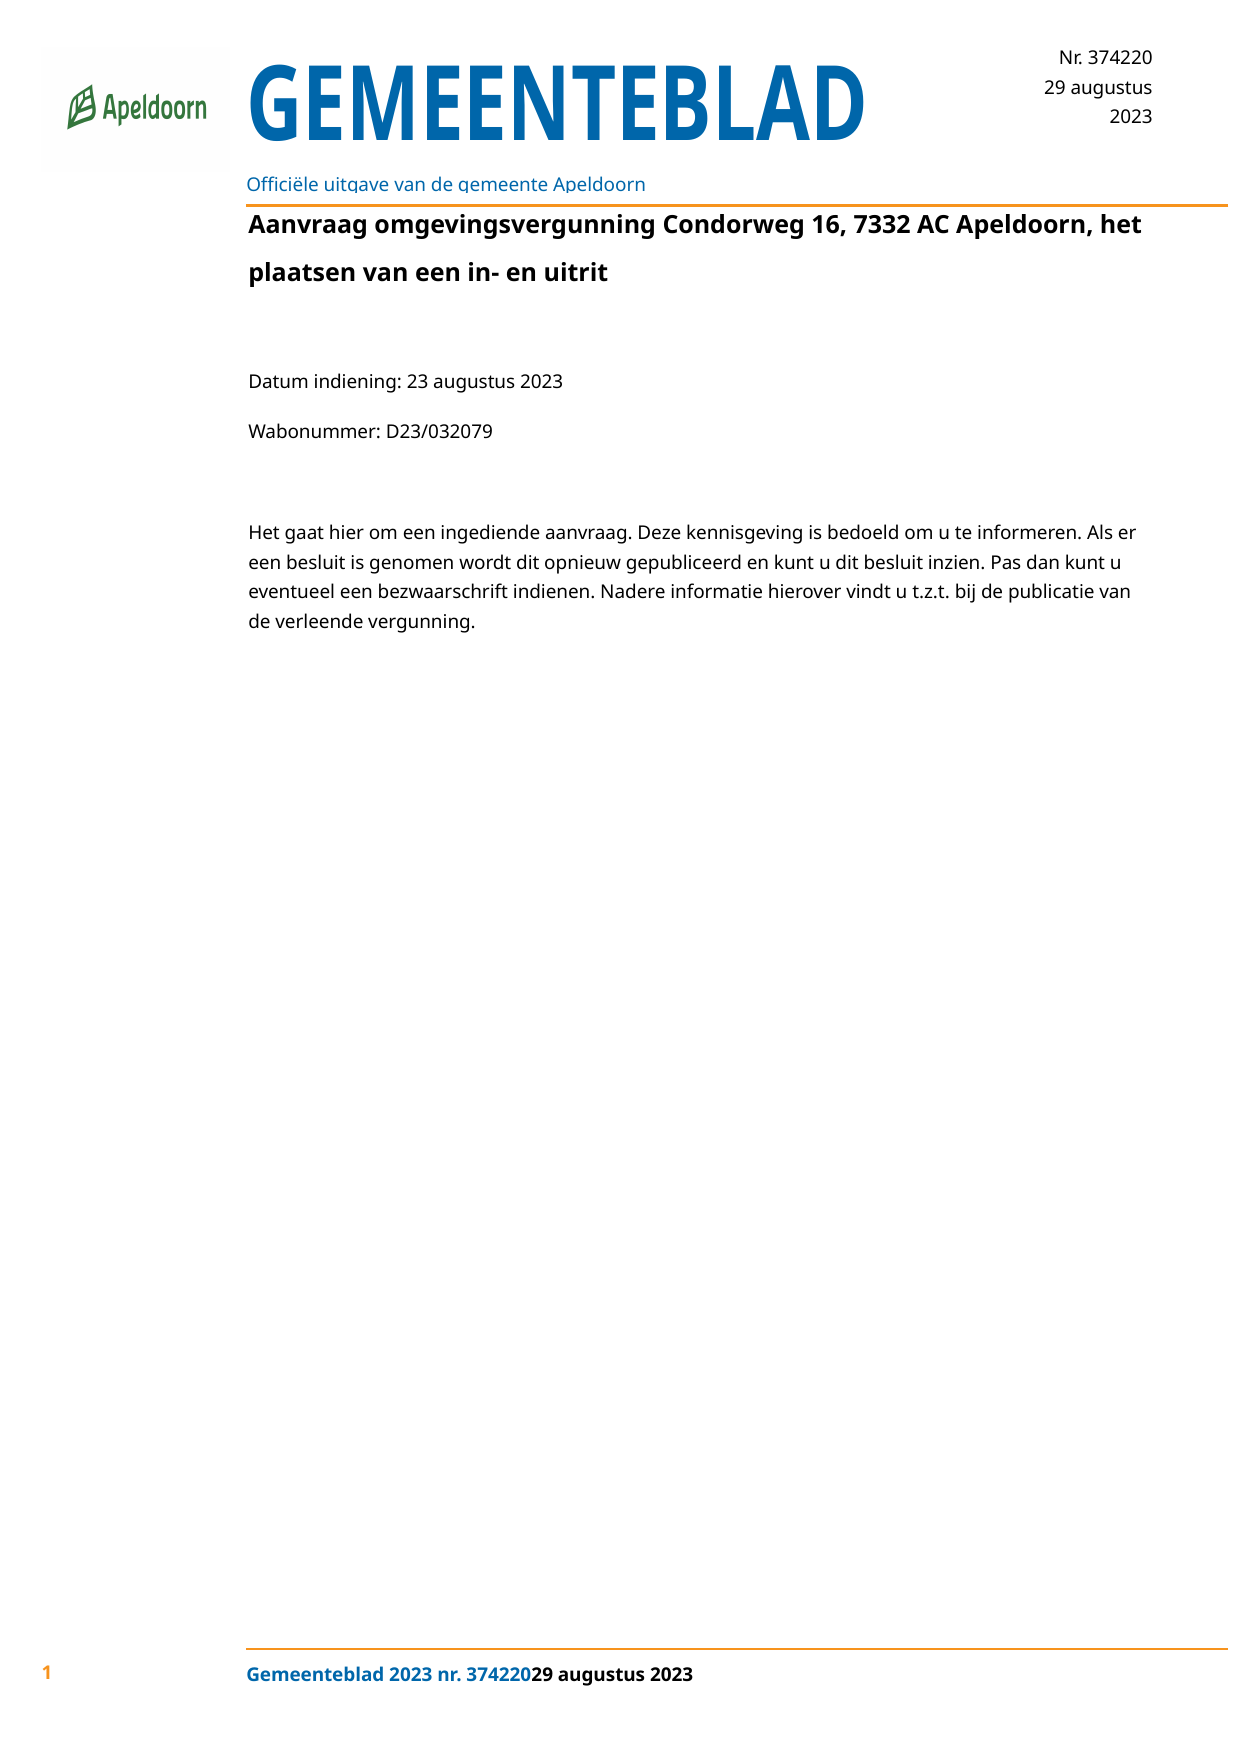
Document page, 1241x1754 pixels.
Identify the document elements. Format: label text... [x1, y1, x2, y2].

text Wabonummer: D23/032079 [248, 419, 1152, 444]
picture [41, 47, 231, 172]
text Datum indiening: 23 augustus 2023 [248, 368, 1152, 394]
text Het gaat hier om een ingediende aanvraag. Deze kennisgeving is bedoeld om u te informeren. Als er een besluit is genomen wordt dit opnieuw gepubliceerd en kunt u dit besluit inzien. Pas dan kunt u eventueel een bezwaarschrift indienen. Nadere informatie hierover vindt u t.z.t. bij de publicatie van de verleende vergunning. [248, 519, 1152, 634]
text Aanvraag omgevingsvergunning Condorweg 16, 7332 AC Apeldoorn, het plaatsen van een in- en uitrit [248, 207, 1152, 288]
